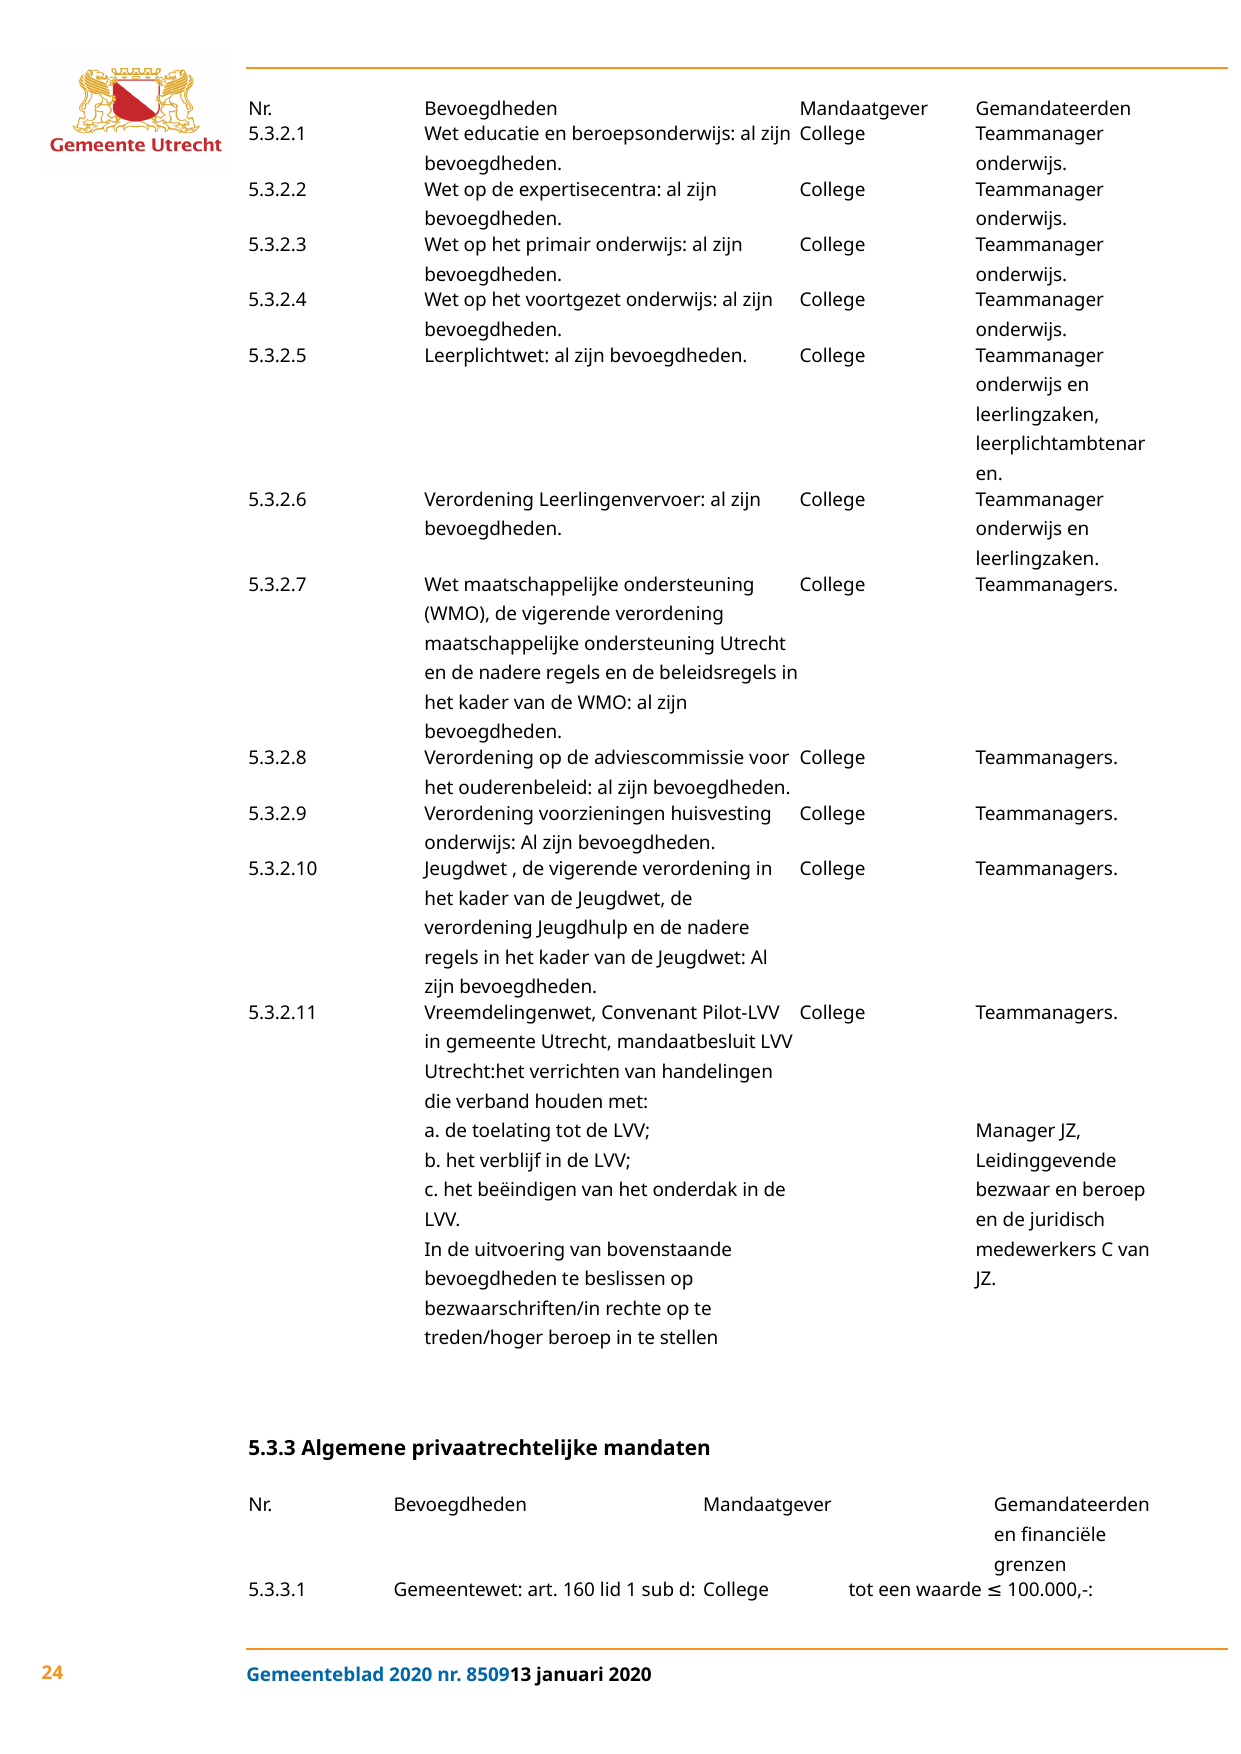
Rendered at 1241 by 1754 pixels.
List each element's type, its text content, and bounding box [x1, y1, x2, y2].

text 5.3.3 Algemene privaatrechtelijke mandaten [248, 1433, 1152, 1462]
table_cell 5.3.2.6 [248, 486, 424, 571]
table_cell Teammanagers. Manager JZ, Leidinggevende bezwaar en beroep en de juridisch medewerkers C van JZ. [975, 999, 1152, 1380]
table_cell 5.3.2.4 [248, 287, 424, 342]
table_cell Wet maatschappelijke ondersteuning (WMO), de vigerende verordening maatschappelijke ondersteuning Utrecht en de nadere regels en de beleidsregels in het kader van de WMO: al zijn bevoegdheden. [424, 571, 799, 744]
table_cell 5.3.3.1 [248, 1577, 393, 1602]
table_cell Wet op de expertisecentra: al zijn bevoegdheden. [424, 176, 799, 231]
table_header Bevoegdheden [393, 1492, 703, 1577]
table_cell College [799, 342, 975, 486]
table_cell College [799, 486, 975, 571]
table_cell 5.3.2.8 [248, 745, 424, 800]
table_cell Wet educatie en beroepsonderwijs: al zijn bevoegdheden. [424, 121, 799, 176]
table_cell 5.3.2.5 [248, 342, 424, 486]
table_cell Vreemdelingenwet, Convenant Pilot-LVV in gemeente Utrecht, mandaatbesluit LVV Utrecht:het verrichten van handelingen die verband houden met: a. de toelating tot de LVV; b. het verblijf in de LVV; c. het beëindigen van het onderdak in de LVV. In de uitvoering van bovenstaande bevoegdheden te beslissen op bezwaarschriften/in rechte op te treden/hoger beroep in te stellen [424, 999, 799, 1380]
table_cell Wet op het voortgezet onderwijs: al zijn bevoegdheden. [424, 287, 799, 342]
table_cell Verordening Leerlingenvervoer: al zijn bevoegdheden. [424, 486, 799, 571]
table_header Nr. [248, 1492, 393, 1577]
table_cell 5.3.2.10 [248, 855, 424, 999]
table_cell College [799, 121, 975, 176]
table_header Gemandateerden en financiële grenzen [994, 1492, 1152, 1577]
table_cell College [703, 1577, 848, 1602]
table_cell Teammanager onderwijs. [975, 121, 1152, 176]
table_cell College [799, 745, 975, 800]
table_cell Teammanager onderwijs en leerlingzaken, leerplichtambtenaren. [975, 342, 1152, 486]
table_cell Teammanagers. [975, 855, 1152, 999]
table_cell Teammanager onderwijs. [975, 287, 1152, 342]
table_cell Wet op het primair onderwijs: al zijn bevoegdheden. [424, 231, 799, 287]
table_cell 5.3.2.9 [248, 800, 424, 855]
table_cell Leerplichtwet: al zijn bevoegdheden. [424, 342, 799, 486]
table_cell 5.3.2.1 [248, 121, 424, 176]
table_header Bevoegdheden [424, 95, 799, 121]
table_cell Verordening op de adviescommissie voor het ouderenbeleid: al zijn bevoegdheden. [424, 745, 799, 800]
table_cell College [799, 800, 975, 855]
table_cell 5.3.2.3 [248, 231, 424, 287]
table_header Mandaatgever [799, 95, 975, 121]
picture [41, 47, 231, 172]
table_cell College [799, 571, 975, 744]
table_cell College [799, 855, 975, 999]
table_cell Teammanagers. [975, 571, 1152, 744]
table_cell Verordening voorzieningen huisvesting onderwijs: Al zijn bevoegdheden. [424, 800, 799, 855]
table_cell Teammanagers. [975, 800, 1152, 855]
table_cell Teammanager onderwijs en leerlingzaken. [975, 486, 1152, 571]
table_cell College [799, 231, 975, 287]
table_cell Gemeentewet: art. 160 lid 1 sub d: [393, 1577, 703, 1602]
table_cell College [799, 287, 975, 342]
table_cell tot een waarde ≤ 100.000,-: [848, 1577, 1152, 1602]
table_cell College [799, 176, 975, 231]
table_header Mandaatgever [703, 1492, 994, 1577]
table_cell Teammanagers. [975, 745, 1152, 800]
table_cell 5.3.2.2 [248, 176, 424, 231]
table_cell College [799, 999, 975, 1380]
table_cell 5.3.2.7 [248, 571, 424, 744]
table_header Nr. [248, 95, 424, 121]
table_header Gemandateerden [975, 95, 1152, 121]
table_cell Teammanager onderwijs. [975, 231, 1152, 287]
table_cell Teammanager onderwijs. [975, 176, 1152, 231]
table_cell 5.3.2.11 [248, 999, 424, 1380]
table_cell Jeugdwet , de vigerende verordening in het kader van de Jeugdwet, de verordening Jeugdhulp en de nadere regels in het kader van de Jeugdwet: Al zijn bevoegdheden. [424, 855, 799, 999]
